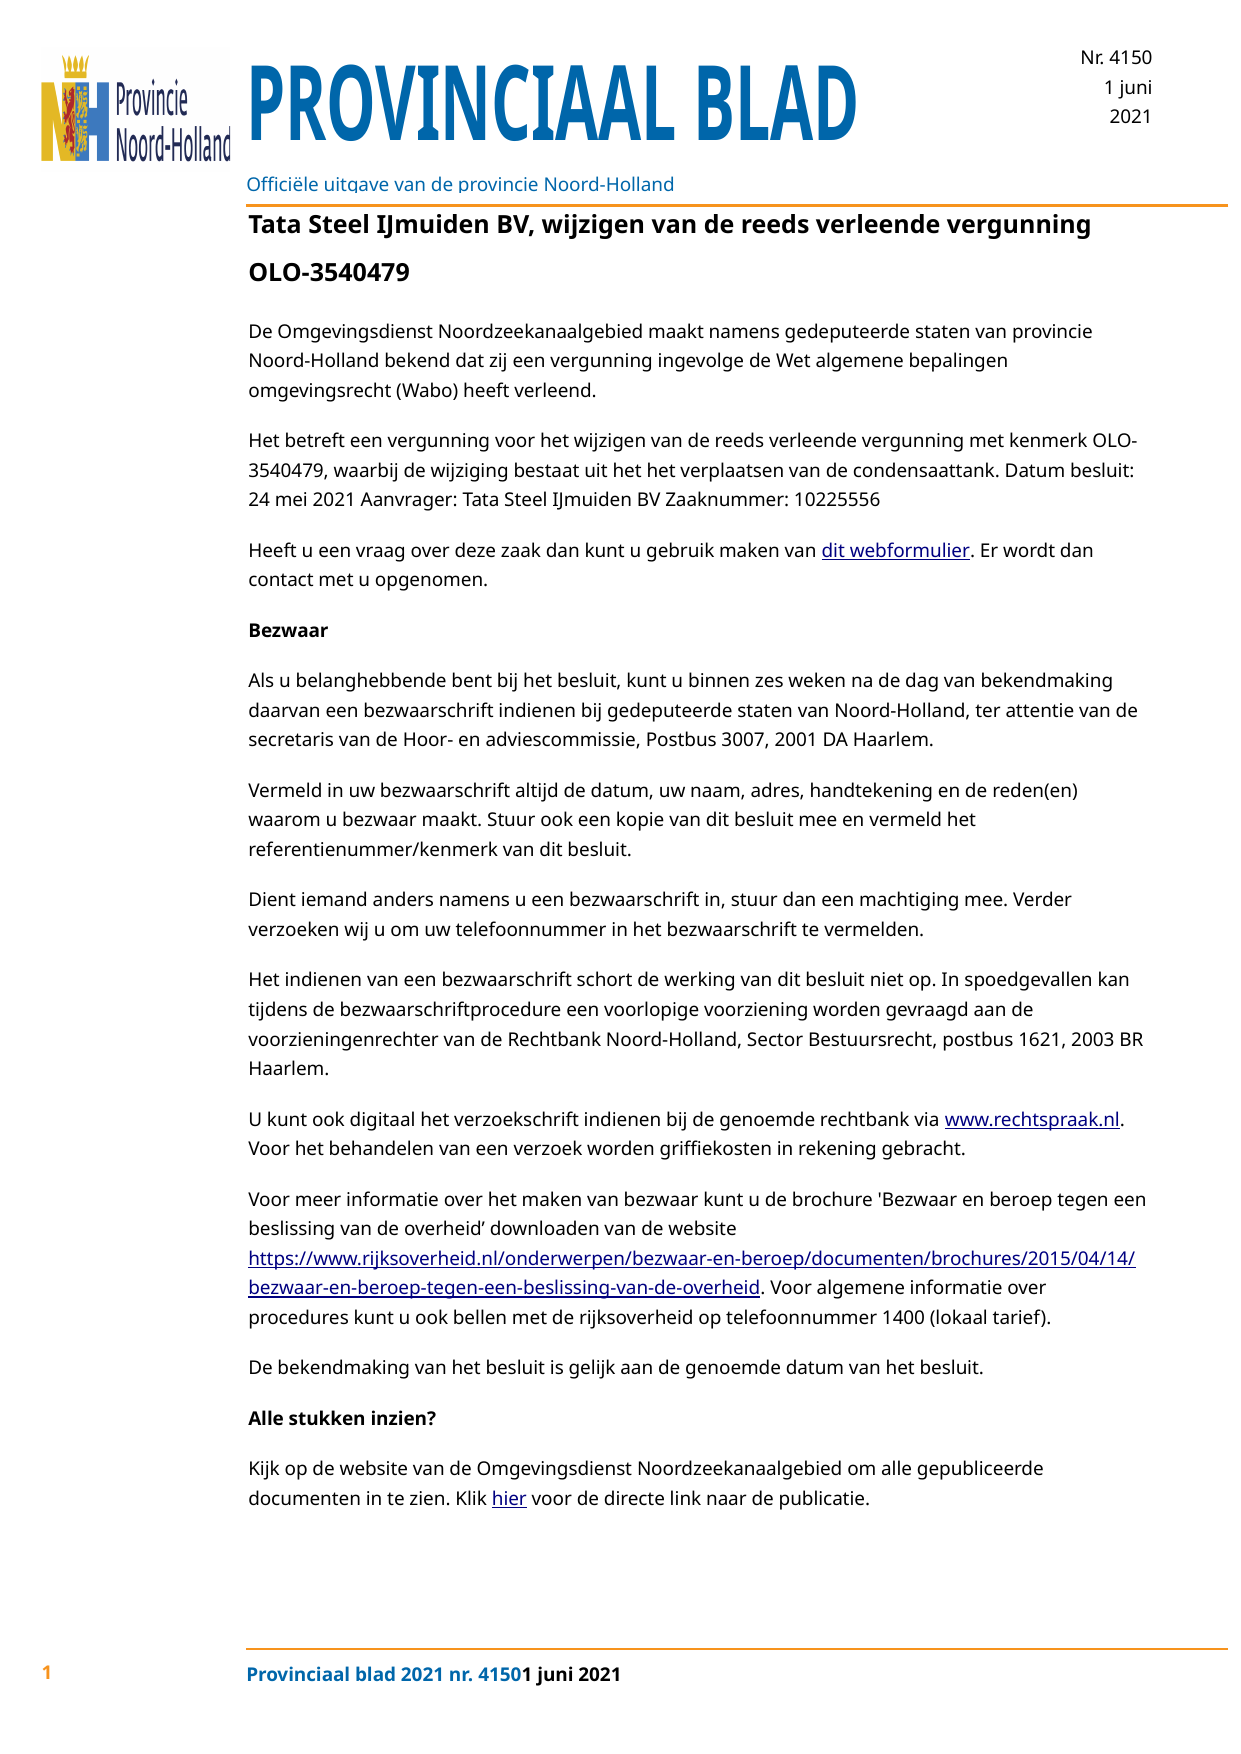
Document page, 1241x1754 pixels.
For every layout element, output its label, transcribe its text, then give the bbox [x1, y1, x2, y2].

text De Omgevingsdienst Noordzeekanaalgebied maakt namens gedeputeerde staten van provincie Noord-Holland bekend dat zij een vergunning ingevolge de Wet algemene bepalingen omgevingsrecht (Wabo) heeft verleend. [248, 318, 1152, 403]
text Het betreft een vergunning voor het wijzigen van de reeds verleende vergunning met kenmerk OLO-3540479, waarbij de wijziging bestaat uit het het verplaatsen van de condensaattank. Datum besluit: 24 mei 2021 Aanvrager: Tata Steel IJmuiden BV Zaaknummer: 10225556 [248, 427, 1152, 512]
text Bezwaar [248, 617, 1152, 643]
text Kijk op de website van de Omgevingsdienst Noordzeekanaalgebied om alle gepubliceerde documenten in te zien. Klik hier voor de directe link naar de publicatie. [248, 1455, 1152, 1511]
text De bekendmaking van het besluit is gelijk aan de genoemde datum van het besluit. [248, 1354, 1152, 1380]
text Vermeld in uw bezwaarschrift altijd de datum, uw naam, adres, handtekening en de reden(en) waarom u bezwaar maakt. Stuur ook een kopie van dit besluit mee en vermeld het referentienummer/kenmerk van dit besluit. [248, 777, 1152, 862]
text Als u belanghebbende bent bij het besluit, kunt u binnen zes weken na de dag van bekendmaking daarvan een bezwaarschrift indienen bij gedeputeerde staten van Noord-Holland, ter attentie van de secretaris van de Hoor- en adviescommissie, Postbus 3007, 2001 DA Haarlem. [248, 667, 1152, 752]
text Alle stukken inzien? [248, 1405, 1152, 1431]
text Tata Steel IJmuiden BV, wijzigen van de reeds verleende vergunning OLO-3540479 [248, 207, 1152, 288]
text Het indienen van een bezwaarschrift schort de werking van dit besluit niet op. In spoedgevallen kan tijdens de bezwaarschriftprocedure een voorlopige voorziening worden gevraagd aan de voorzieningenrechter van de Rechtbank Noord-Holland, Sector Bestuursrecht, postbus 1621, 2003 BR Haarlem. [248, 967, 1152, 1081]
text Dient iemand anders namens u een bezwaarschrift in, stuur dan een machtiging mee. Verder verzoeken wij u om uw telefoonnummer in het bezwaarschrift te vermelden. [248, 887, 1152, 942]
text U kunt ook digitaal het verzoekschrift indienen bij de genoemde rechtbank via www.rechtspraak.nl. Voor het behandelen van een verzoek worden griffiekosten in rekening gebracht. [248, 1106, 1152, 1161]
text Heeft u een vraag over deze zaak dan kunt u gebruik maken van dit webformulier. Er wordt dan contact met u opgenomen. [248, 537, 1152, 592]
picture [41, 47, 231, 172]
text Voor meer informatie over het maken van bezwaar kunt u de brochure 'Bezwaar en beroep tegen een beslissing van de overheid’ downloaden van de website https://www.rijksoverheid.nl/onderwerpen/bezwaar-en-beroep/documenten/brochures/2015/04/14/bezwaar-en-beroep-tegen-een-beslissing-van-de-overheid. Voor algemene informatie over procedures kunt u ook bellen met de rijksoverheid op telefoonnummer 1400 (lokaal tarief). [248, 1186, 1152, 1330]
